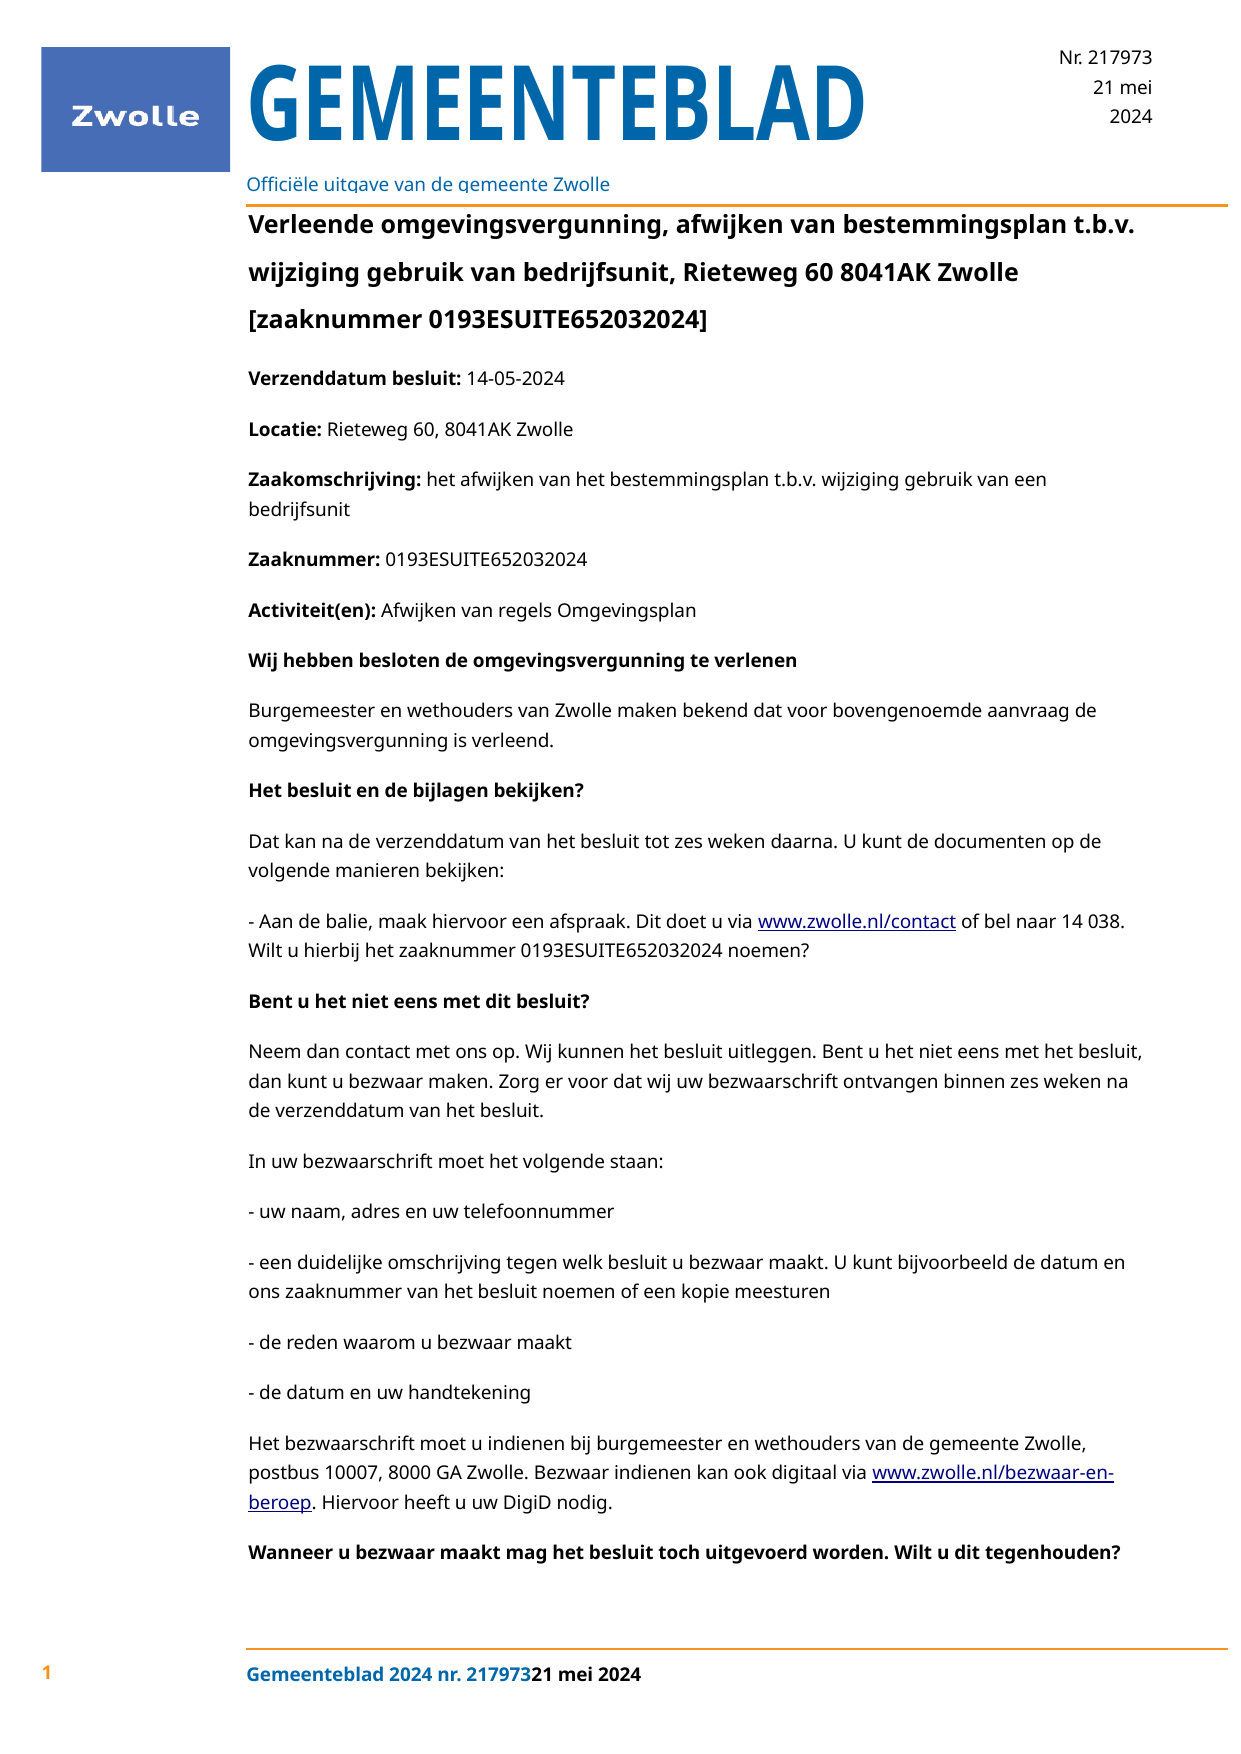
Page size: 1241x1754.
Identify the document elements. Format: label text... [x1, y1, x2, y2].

picture [41, 47, 231, 172]
text Activiteit(en): Afwijken van regels Omgevingsplan [248, 597, 1152, 622]
text Dat kan na de verzenddatum van het besluit tot zes weken daarna. U kunt de documenten op de volgende manieren bekijken: [248, 828, 1152, 883]
text Wanneer u bezwaar maakt mag het besluit toch uitgevoerd worden. Wilt u dit tegenhouden? [248, 1539, 1152, 1565]
text - de reden waarom u bezwaar maakt [248, 1329, 1152, 1354]
text Burgemeester en wethouders van Zwolle maken bekend dat voor bovengenoemde aanvraag de omgevingsvergunning is verleend. [248, 698, 1152, 753]
text - uw naam, adres en uw telefoonnummer [248, 1198, 1152, 1224]
text Zaakomschrijving: het afwijken van het bestemmingsplan t.b.v. wijziging gebruik van een bedrijfsunit [248, 466, 1152, 522]
text Het bezwaarschrift moet u indienen bij burgemeester en wethouders van de gemeente Zwolle, postbus 10007, 8000 GA Zwolle. Bezwaar indienen kan ook digitaal via www.zwolle.nl/bezwaar-en-beroep. Hiervoor heeft u uw DigiD nodig. [248, 1430, 1152, 1514]
text - de datum en uw handtekening [248, 1379, 1152, 1405]
text In uw bezwaarschrift moet het volgende staan: [248, 1148, 1152, 1174]
text Zaaknummer: 0193ESUITE652032024 [248, 546, 1152, 572]
text Verzenddatum besluit: 14-05-2024 [248, 366, 1152, 391]
text Wij hebben besloten de omgevingsvergunning te verlenen [248, 647, 1152, 673]
text Locatie: Rieteweg 60, 8041AK Zwolle [248, 416, 1152, 442]
text Neem dan contact met ons op. Wij kunnen het besluit uitleggen. Bent u het niet eens met het besluit, dan kunt u bezwaar maken. Zorg er voor dat wij uw bezwaarschrift ontvangen binnen zes weken na de verzenddatum van het besluit. [248, 1038, 1152, 1123]
text Bent u het niet eens met dit besluit? [248, 988, 1152, 1014]
text - Aan de balie, maak hiervoor een afspraak. Dit doet u via www.zwolle.nl/contact of bel naar 14 038. Wilt u hierbij het zaaknummer 0193ESUITE652032024 noemen? [248, 908, 1152, 963]
text Verleende omgevingsvergunning, afwijken van bestemmingsplan t.b.v. wijziging gebruik van bedrijfsunit, Rieteweg 60 8041AK Zwolle [zaaknummer 0193ESUITE652032024] [248, 207, 1152, 336]
text Het besluit en de bijlagen bekijken? [248, 778, 1152, 803]
text - een duidelijke omschrijving tegen welk besluit u bezwaar maakt. U kunt bijvoorbeeld de datum en ons zaaknummer van het besluit noemen of een kopie meesturen [248, 1249, 1152, 1304]
